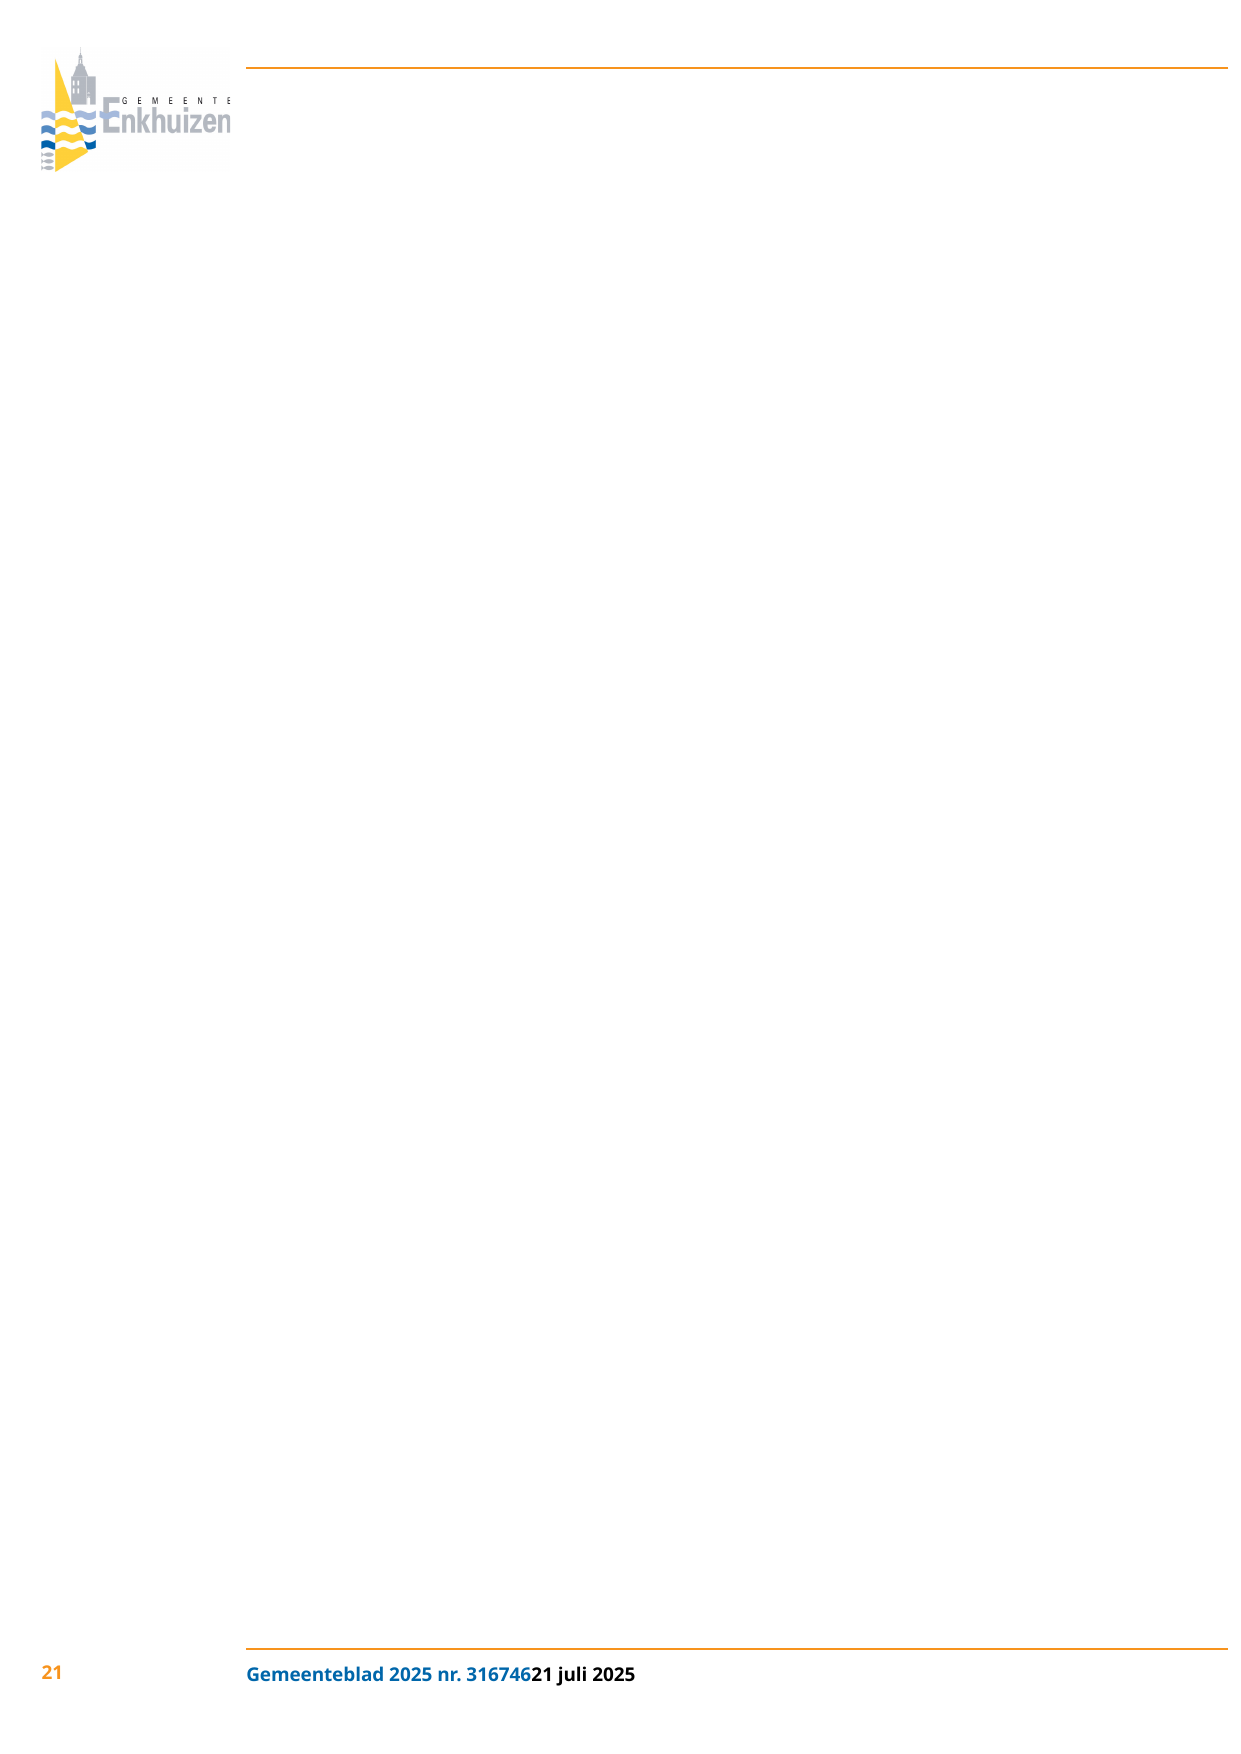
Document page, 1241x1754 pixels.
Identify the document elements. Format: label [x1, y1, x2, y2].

picture [41, 47, 231, 172]
